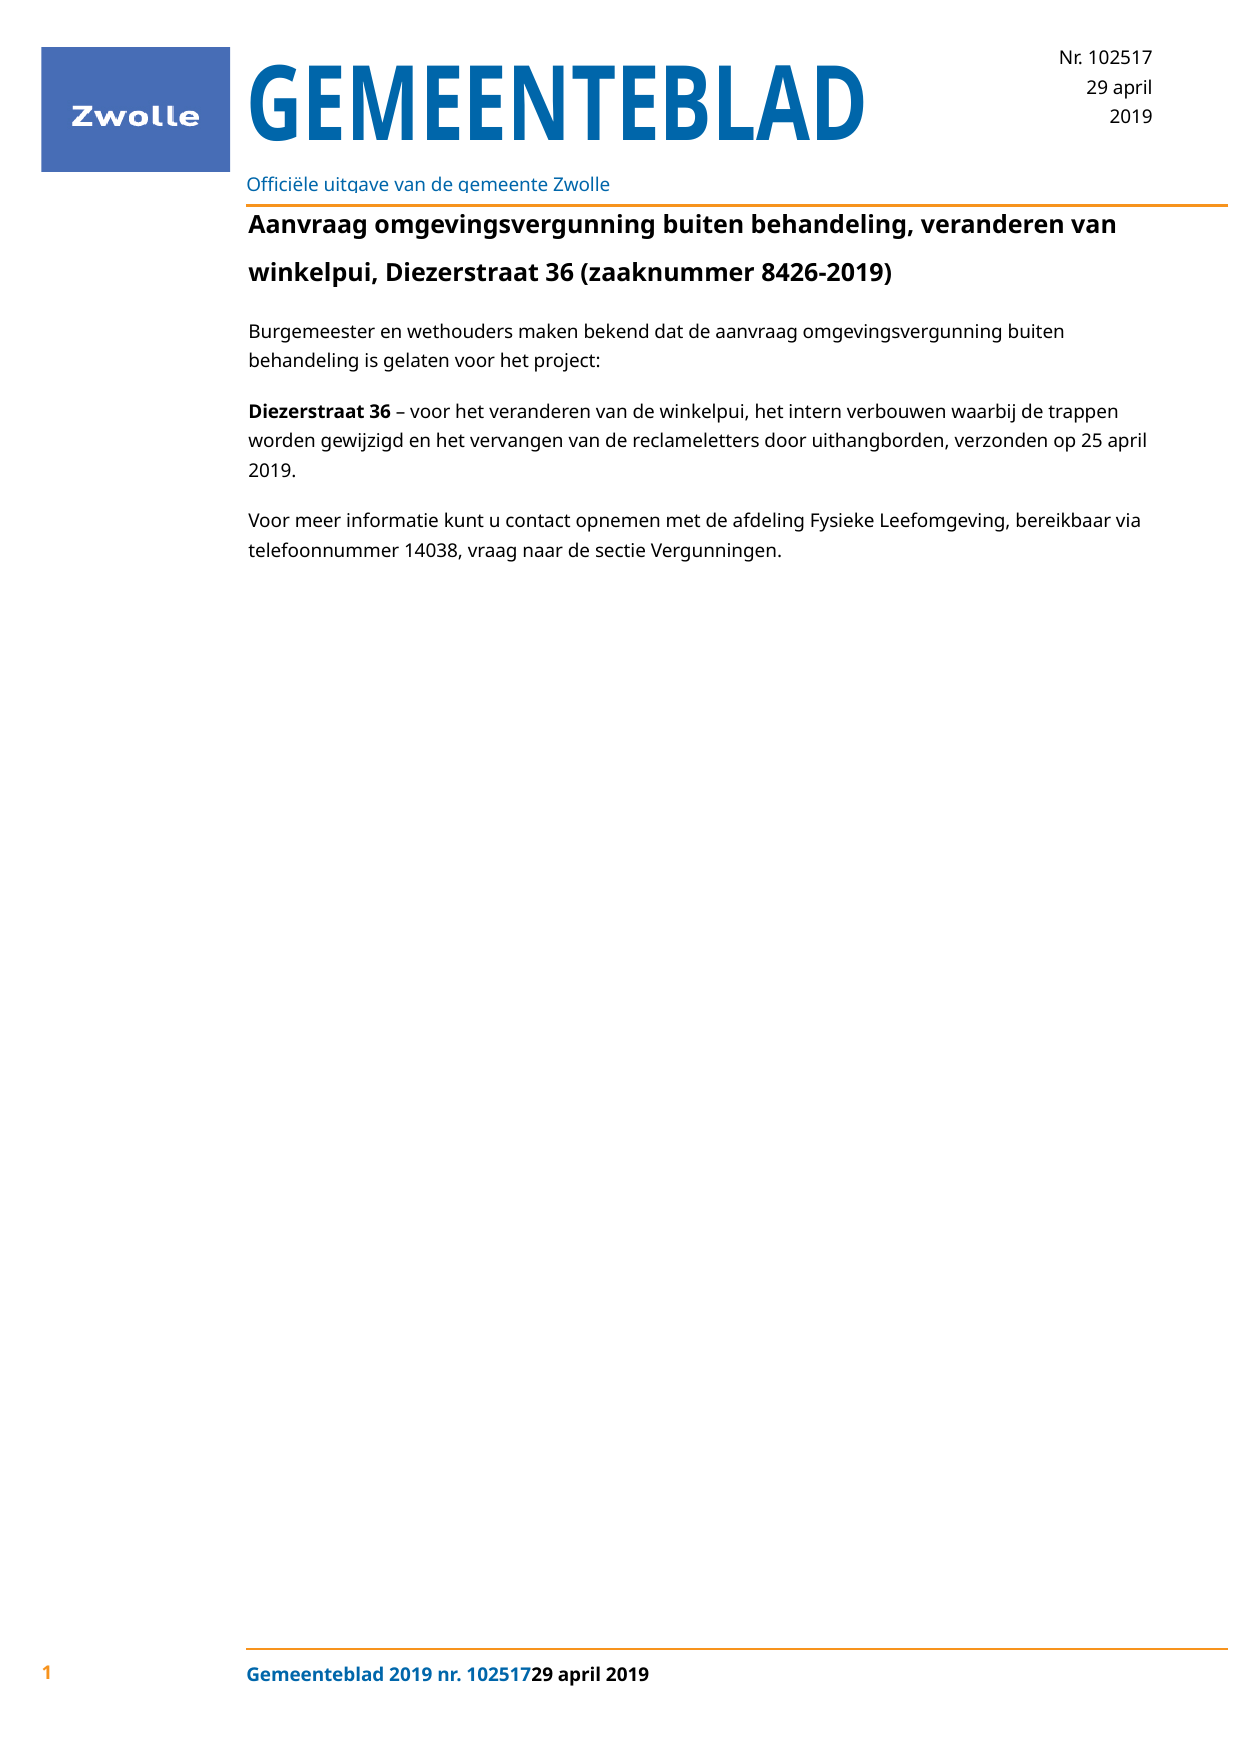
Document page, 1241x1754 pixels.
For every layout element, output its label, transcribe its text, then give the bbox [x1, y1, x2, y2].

text Diezerstraat 36 – voor het veranderen van de winkelpui, het intern verbouwen waarbij de trappen worden gewijzigd en het vervangen van de reclameletters door uithangborden, verzonden op 25 april 2019. [248, 398, 1152, 483]
text Voor meer informatie kunt u contact opnemen met de afdeling Fysieke Leefomgeving, bereikbaar via telefoonnummer 14038, vraag naar de sectie Vergunningen. [248, 507, 1152, 563]
picture [41, 47, 231, 172]
text Burgemeester en wethouders maken bekend dat de aanvraag omgevingsvergunning buiten behandeling is gelaten voor het project: [248, 318, 1152, 373]
text Aanvraag omgevingsvergunning buiten behandeling, veranderen van winkelpui, Diezerstraat 36 (zaaknummer 8426-2019) [248, 207, 1152, 288]
